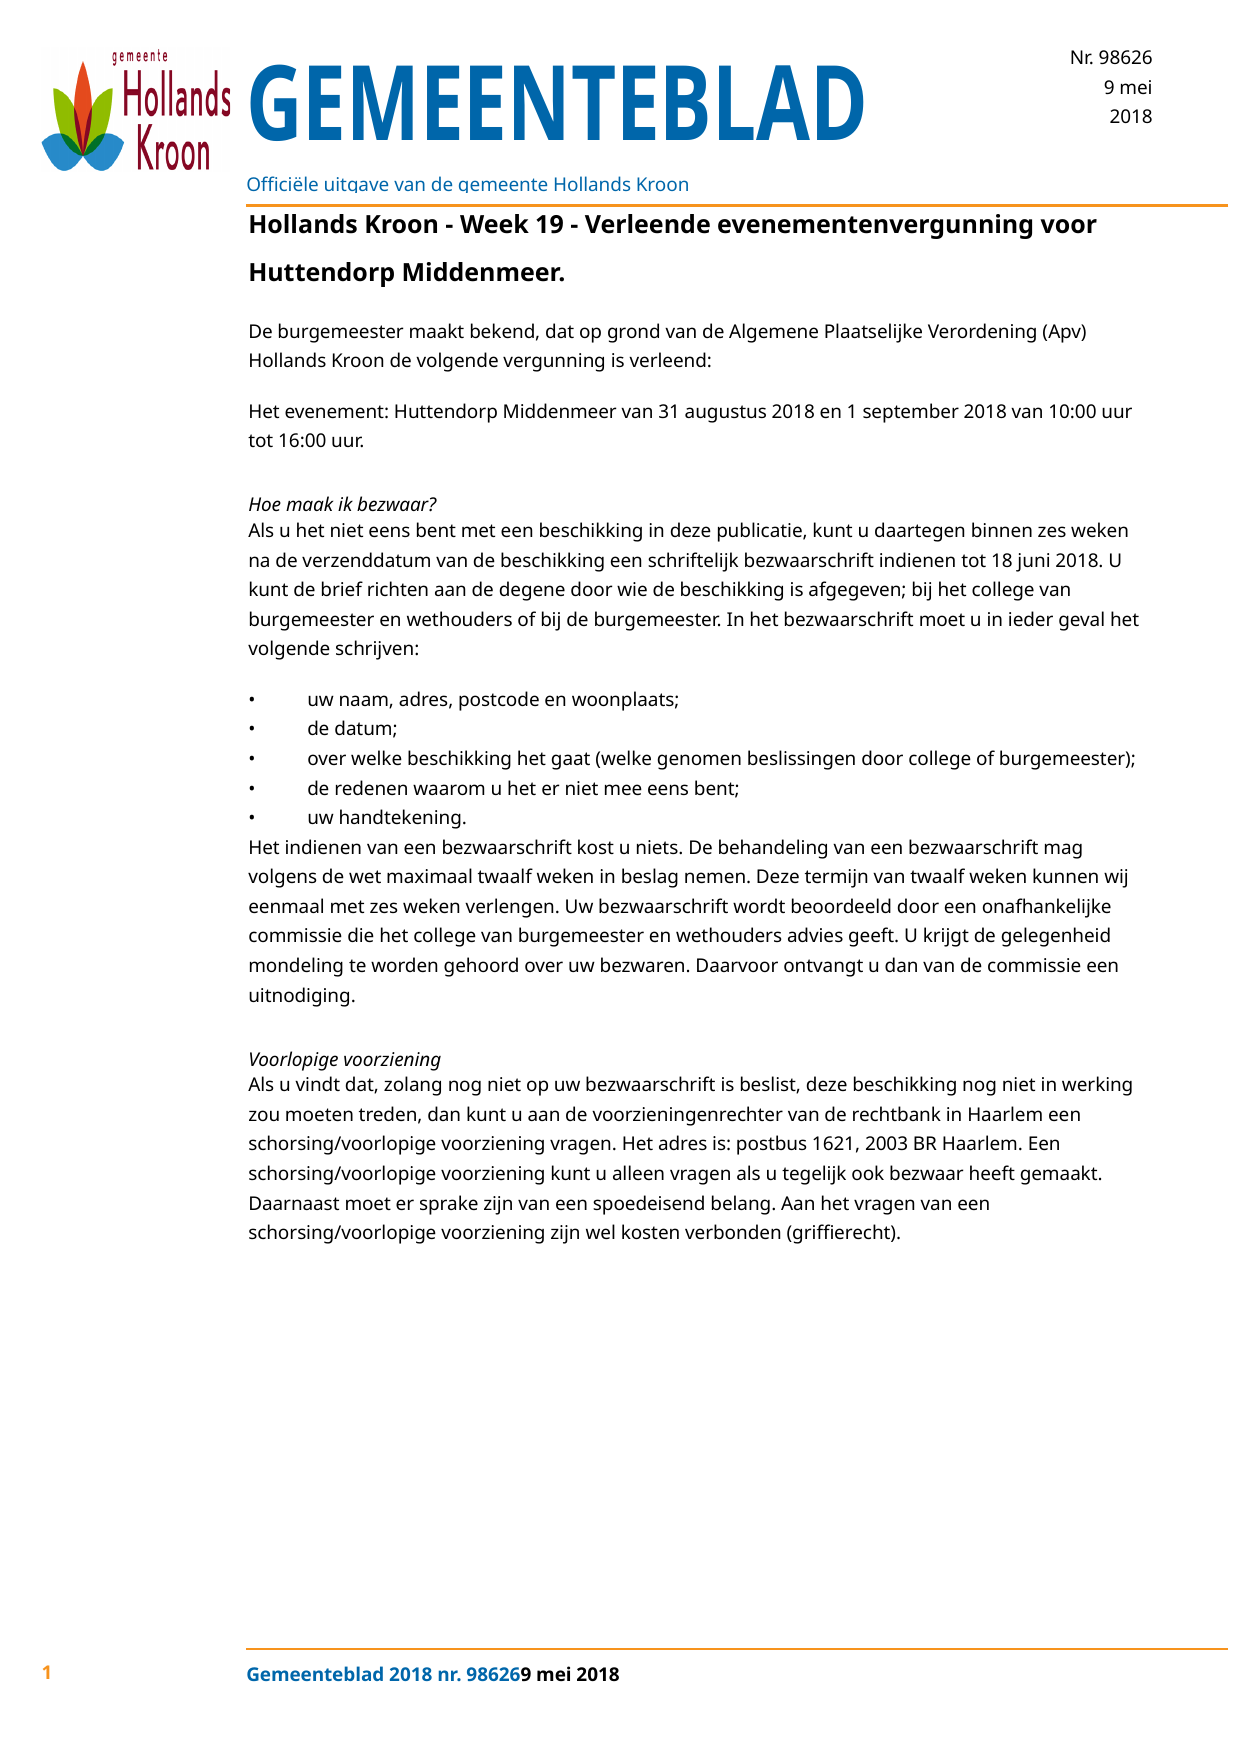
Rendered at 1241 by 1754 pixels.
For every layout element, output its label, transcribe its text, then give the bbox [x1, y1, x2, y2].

list uw naam, adres, postcode en woonplaats; [248, 686, 1152, 712]
list de datum; [248, 716, 1152, 741]
list over welke beschikking het gaat (welke genomen beslissingen door college of burgemeester); [248, 745, 1152, 771]
list uw handtekening. [248, 804, 1152, 830]
text Als u het niet eens bent met een beschikking in deze publicatie, kunt u daartegen binnen zes weken na de verzenddatum van de beschikking een schriftelijk bezwaarschrift indienen tot 18 juni 2018. U kunt de brief richten aan de degene door wie de beschikking is afgegeven; bij het college van burgemeester en wethouders of bij de burgemeester. In het bezwaarschrift moet u in ieder geval het volgende schrijven: [248, 517, 1152, 661]
text Hollands Kroon - Week 19 - Verleende evenementenvergunning voor Huttendorp Middenmeer. [248, 207, 1152, 288]
text Het indienen van een bezwaarschrift kost u niets. De behandeling van een bezwaarschrift mag volgens de wet maximaal twaalf weken in beslag nemen. Deze termijn van twaalf weken kunnen wij eenmaal met zes weken verlengen. Uw bezwaarschrift wordt beoordeeld door een onafhankelijke commissie die het college van burgemeester en wethouders advies geeft. U krijgt de gelegenheid mondeling te worden gehoord over uw bezwaren. Daarvoor ontvangt u dan van de commissie een uitnodiging. [248, 834, 1152, 1007]
text Als u vindt dat, zolang nog niet op uw bezwaarschrift is beslist, deze beschikking nog niet in werking zou moeten treden, dan kunt u aan de voorzieningenrechter van de rechtbank in Haarlem een schorsing/voorlopige voorziening vragen. Het adres is: postbus 1621, 2003 BR Haarlem. Een schorsing/voorlopige voorziening kunt u alleen vragen als u tegelijk ook bezwaar heeft gemaakt. Daarnaast moet er sprake zijn van een spoedeisend belang. Aan het vragen van een schorsing/voorlopige voorziening zijn wel kosten verbonden (griffierecht). [248, 1071, 1152, 1245]
picture [41, 47, 231, 172]
text Voorlopige voorziening [248, 1046, 1152, 1071]
text Hoe maak ik bezwaar? [248, 491, 1152, 517]
text Het evenement: Huttendorp Middenmeer van 31 augustus 2018 en 1 september 2018 van 10:00 uur tot 16:00 uur. [248, 398, 1152, 453]
list de redenen waarom u het er niet mee eens bent; [248, 775, 1152, 800]
text De burgemeester maakt bekend, dat op grond van de Algemene Plaatselijke Verordening (Apv) Hollands Kroon de volgende vergunning is verleend: [248, 318, 1152, 373]
